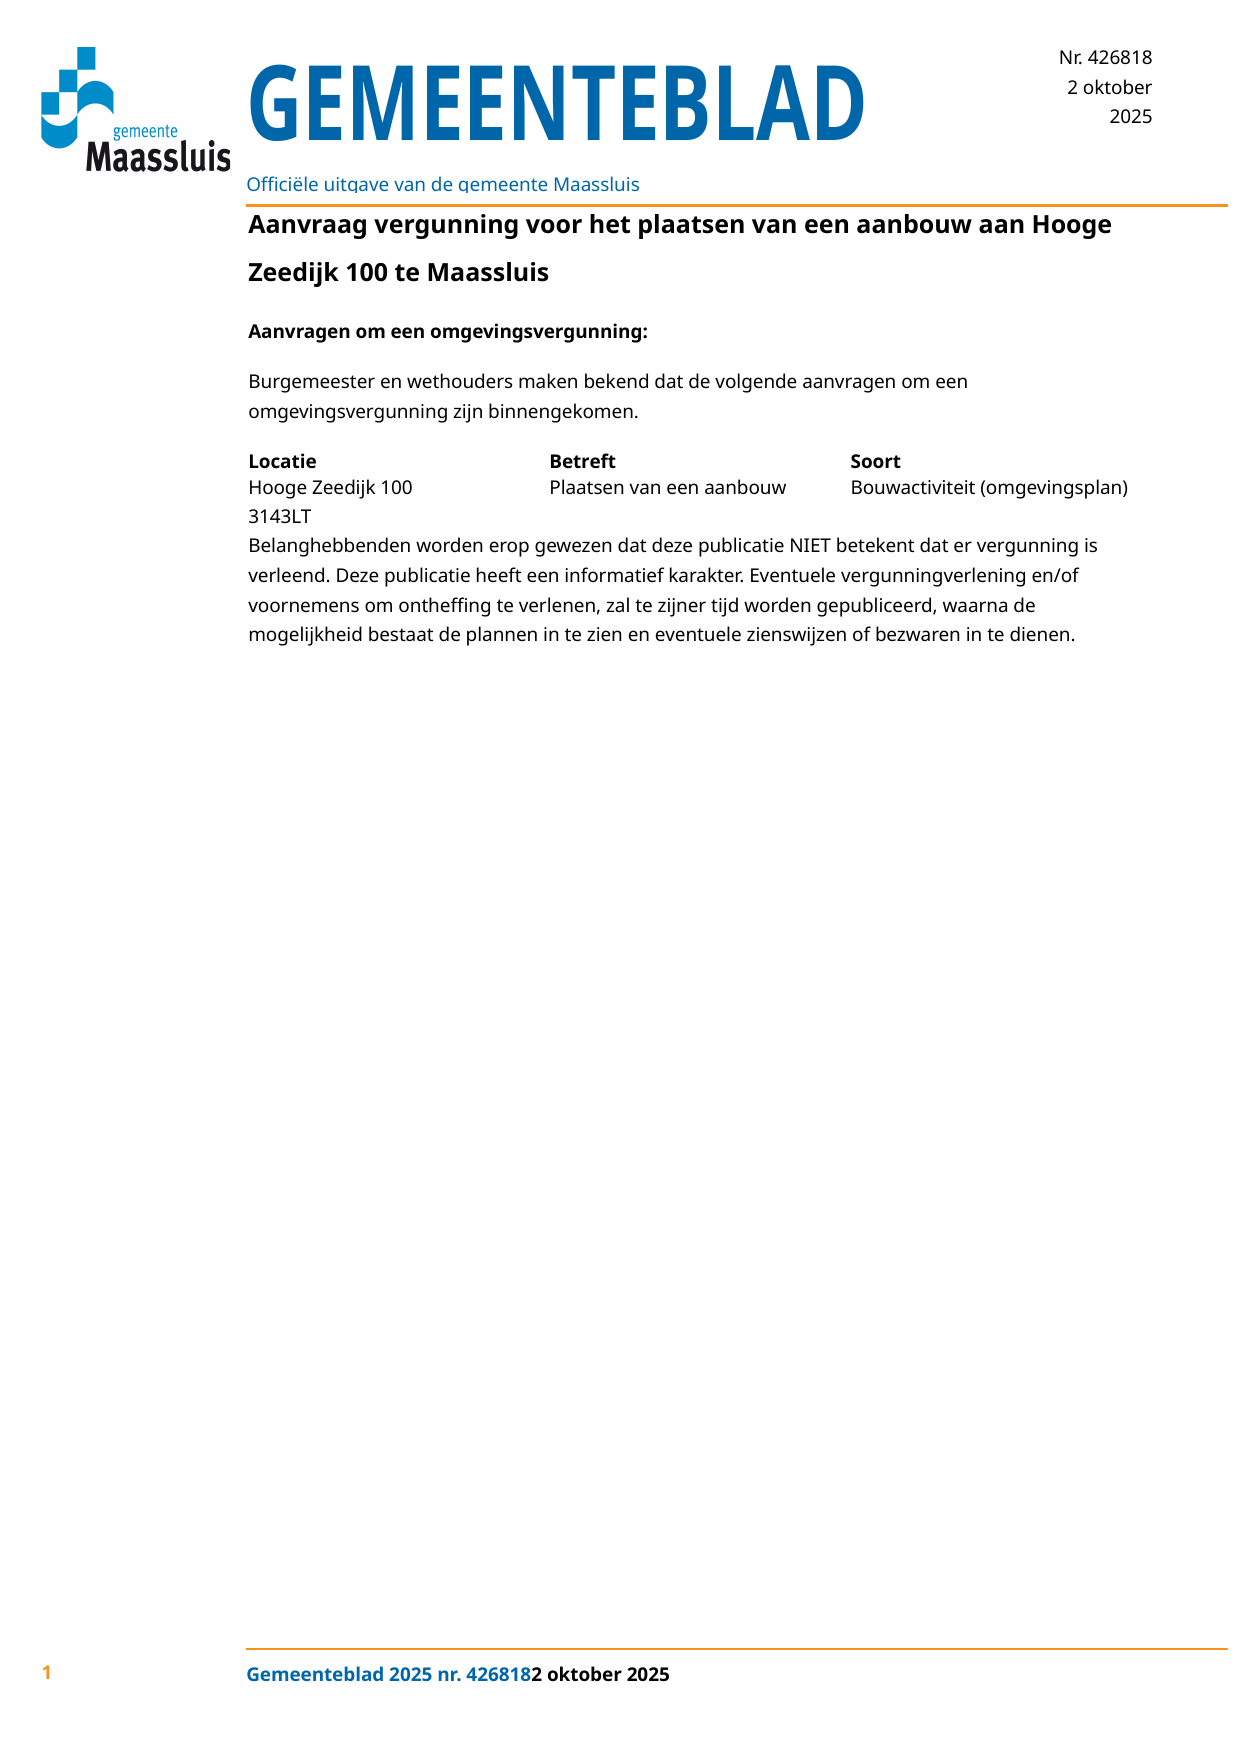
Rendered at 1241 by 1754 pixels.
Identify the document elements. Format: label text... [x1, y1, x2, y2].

table_cell Hooge Zeedijk 100 3143LT [248, 474, 549, 529]
picture [41, 47, 77, 92]
table_header Locatie [248, 449, 549, 474]
table_cell Bouwactiviteit (omgevingsplan) [850, 474, 1152, 529]
text Aanvraag vergunning voor het plaatsen van een aanbouw aan Hooge Zeedijk 100 te Maassluis [248, 207, 1152, 288]
text Aanvragen om een omgevingsvergunning: [248, 318, 1152, 344]
text Burgemeester en wethouders maken bekend dat de volgende aanvragen om een omgevingsvergunning zijn binnengekomen. [248, 368, 1152, 424]
picture [41, 47, 231, 172]
table_cell Plaatsen van een aanbouw [549, 474, 850, 529]
text Belanghebbenden worden erop gewezen dat deze publicatie NIET betekent dat er vergunning is verleend. Deze publicatie heeft een informatief karakter. Eventuele vergunningverlening en/of voornemens om ontheffing te verlenen, zal te zijner tijd worden gepubliceerd, waarna de mogelijkheid bestaat de plannen in te zien en eventuele zienswijzen of bezwaren in te dienen. [248, 533, 1152, 647]
table_header Soort [850, 449, 1152, 474]
table_header Betreft [549, 449, 850, 474]
